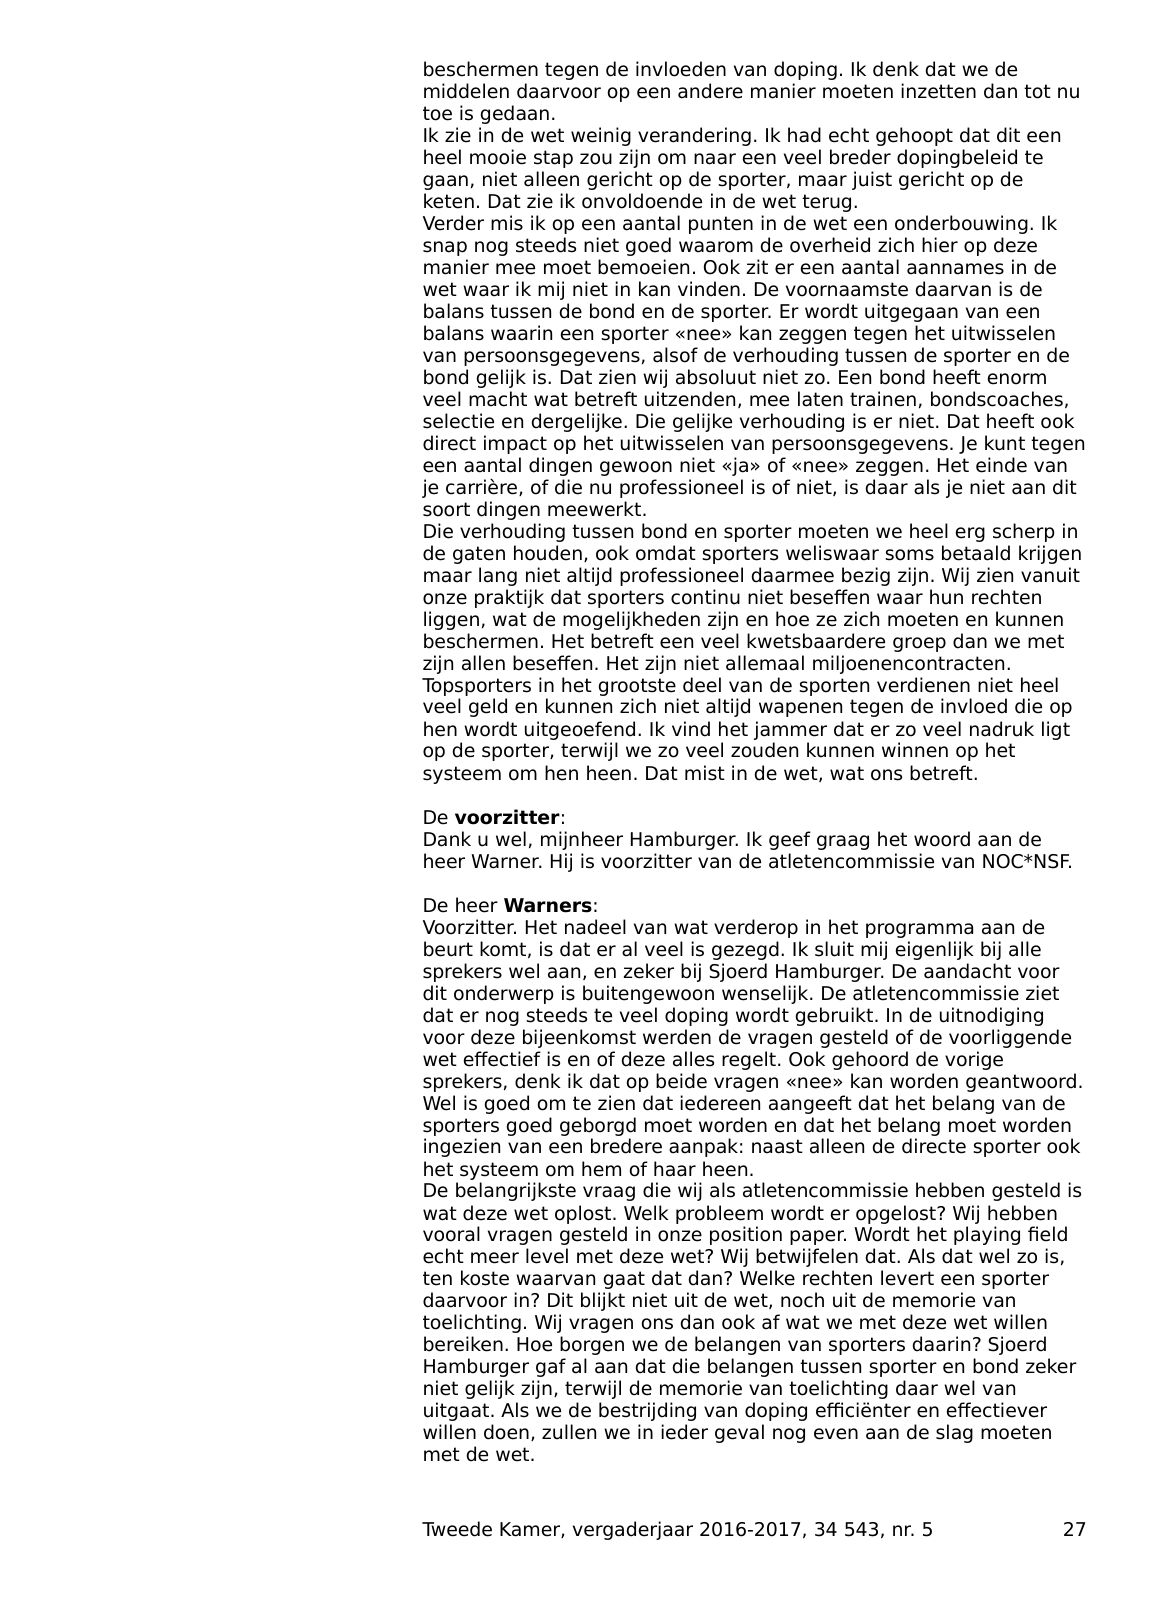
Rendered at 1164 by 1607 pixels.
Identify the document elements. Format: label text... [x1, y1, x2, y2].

text Die verhouding tussen bond en sporter moeten we heel erg scherp in de gaten houden, ook omdat sporters weliswaar soms betaald krijgen maar lang niet altijd professioneel daarmee bezig zijn. Wij zien vanuit onze praktijk dat sporters continu niet beseffen waar hun rechten liggen, wat de mogelijkheden zijn en hoe ze zich moeten en kunnen beschermen. Het betreft een veel kwetsbaardere groep dan we met zijn allen beseffen. Het zijn niet allemaal miljoenencontracten. Topsporters in het grootste deel van de sporten verdienen niet heel veel geld en kunnen zich niet altijd wapenen tegen de invloed die op hen wordt uitgeoefend. Ik vind het jammer dat er zo veel nadruk ligt op de sporter, terwijl we zo veel zouden kunnen winnen op het systeem om hen heen. Dat mist in de wet, wat ons betreft. [422, 521, 1087, 784]
text De belangrijkste vraag die wij als atletencommissie hebben gesteld is wat deze wet oplost. Welk probleem wordt er opgelost? Wij hebben vooral vragen gesteld in onze position paper. Wordt het playing field echt meer level met deze wet? Wij betwijfelen dat. Als dat wel zo is, ten koste waarvan gaat dat dan? Welke rechten levert een sporter daarvoor in? Dit blijkt niet uit de wet, noch uit de memorie van toelichting. Wij vragen ons dan ook af wat we met deze wet willen bereiken. Hoe borgen we de belangen van sporters daarin? Sjoerd Hamburger gaf al aan dat die belangen tussen sporter en bond zeker niet gelijk zijn, terwijl de memorie van toelichting daar wel van uitgaat. Als we de bestrijding van doping efficiënter en effectiever willen doen, zullen we in ieder geval nog even aan de slag moeten met de wet. [422, 1180, 1087, 1466]
text Verder mis ik op een aantal punten in de wet een onderbouwing. Ik snap nog steeds niet goed waarom de overheid zich hier op deze manier mee moet bemoeien. Ook zit er een aantal aannames in de wet waar ik mij niet in kan vinden. De voornaamste daarvan is de balans tussen de bond en de sporter. Er wordt uitgegaan van een balans waarin een sporter «nee» kan zeggen tegen het uitwisselen van persoonsgegevens, alsof de verhouding tussen de sporter en de bond gelijk is. Dat zien wij absoluut niet zo. Een bond heeft enorm veel macht wat betreft uitzenden, mee laten trainen, bondscoaches, selectie en dergelijke. Die gelijke verhouding is er niet. Dat heeft ook direct impact op het uitwisselen van persoonsgegevens. Je kunt tegen een aantal dingen gewoon niet «ja» of «nee» zeggen. Het einde van je carrière, of die nu professioneel is of niet, is daar als je niet aan dit soort dingen meewerkt. [422, 213, 1087, 521]
text Dank u wel, mijnheer Hamburger. Ik geef graag het woord aan de heer Warner. Hij is voorzitter van de atletencommissie van NOC*NSF. [422, 828, 1087, 872]
text Voorzitter. Het nadeel van wat verderop in het programma aan de beurt komt, is dat er al veel is gezegd. Ik sluit mij eigenlijk bij alle sprekers wel aan, en zeker bij Sjoerd Hamburger. De aandacht voor dit onderwerp is buitengewoon wenselijk. De atletencommissie ziet dat er nog steeds te veel doping wordt gebruikt. In de uitnodiging voor deze bijeenkomst werden de vragen gesteld of de voorliggende wet effectief is en of deze alles regelt. Ook gehoord de vorige sprekers, denk ik dat op beide vragen «nee» kan worden geantwoord. Wel is goed om te zien dat iedereen aangeeft dat het belang van de sporters goed geborgd moet worden en dat het belang moet worden ingezien van een bredere aanpak: naast alleen de directe sporter ook het systeem om hem of haar heen. [422, 917, 1087, 1180]
text Ik zie in de wet weinig verandering. Ik had echt gehoopt dat dit een heel mooie stap zou zijn om naar een veel breder dopingbeleid te gaan, niet alleen gericht op de sporter, maar juist gericht op de keten. Dat zie ik onvoldoende in de wet terug. [422, 125, 1087, 213]
text De voorzitter: [422, 807, 1087, 828]
text De heer Warners: [422, 895, 1087, 917]
text beschermen tegen de invloeden van doping. Ik denk dat we de middelen daarvoor op een andere manier moeten inzetten dan tot nu toe is gedaan. [422, 59, 1087, 125]
